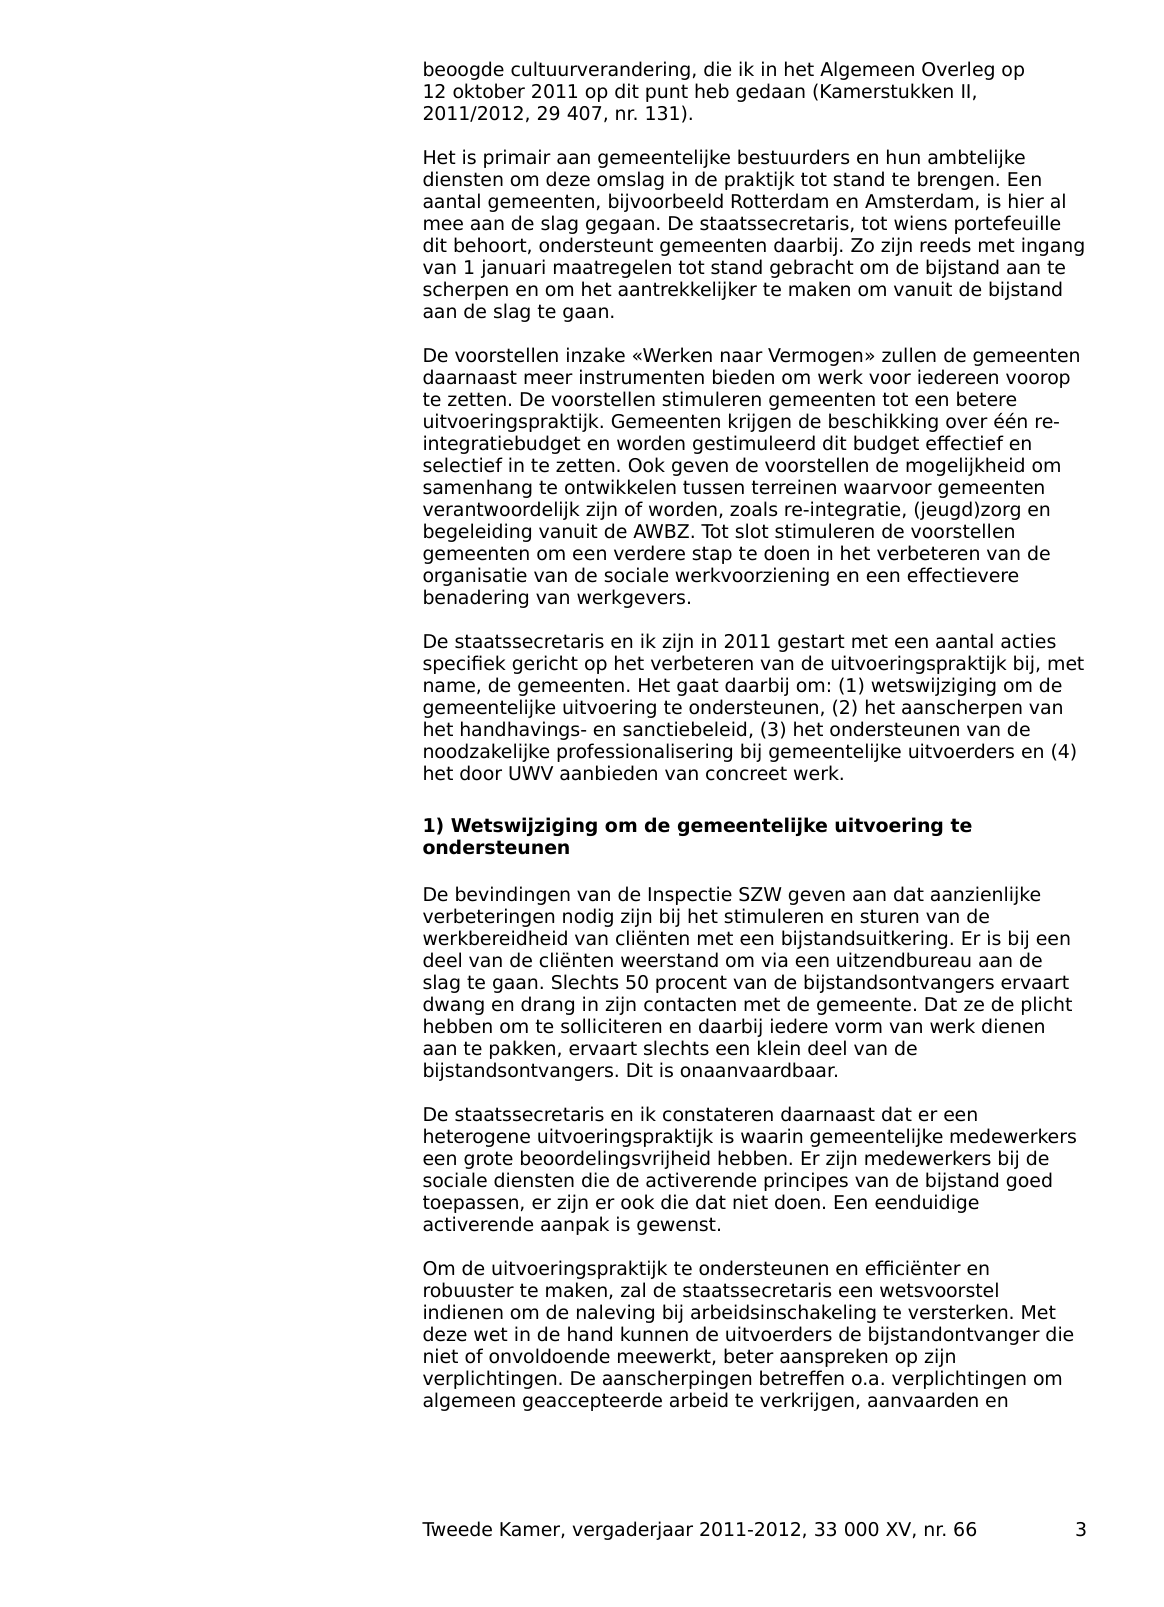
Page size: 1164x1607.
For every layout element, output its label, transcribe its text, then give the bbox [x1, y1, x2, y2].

text Het is primair aan gemeentelijke bestuurders en hun ambtelijke diensten om deze omslag in de praktijk tot stand te brengen. Een aantal gemeenten, bijvoorbeeld Rotterdam en Amsterdam, is hier al mee aan de slag gegaan. De staatssecretaris, tot wiens portefeuille dit behoort, ondersteunt gemeenten daarbij. Zo zijn reeds met ingang van 1 januari maatregelen tot stand gebracht om de bijstand aan te scherpen en om het aantrekkelijker te maken om vanuit de bijstand aan de slag te gaan. [422, 147, 1087, 323]
text De staatssecretaris en ik constateren daarnaast dat er een heterogene uitvoeringspraktijk is waarin gemeentelijke medewerkers een grote beoordelingsvrijheid hebben. Er zijn medewerkers bij de sociale diensten die de activerende principes van de bijstand goed toepassen, er zijn er ook die dat niet doen. Een eenduidige activerende aanpak is gewenst. [422, 1104, 1087, 1236]
text Om de uitvoeringspraktijk te ondersteunen en efficiënter en robuuster te maken, zal de staatssecretaris een wetsvoorstel indienen om de naleving bij arbeidsinschakeling te versterken. Met deze wet in de hand kunnen de uitvoerders de bijstandontvanger die niet of onvoldoende meewerkt, beter aanspreken op zijn verplichtingen. De aanscherpingen betreffen o.a. verplichtingen om algemeen geaccepteerde arbeid te verkrijgen, aanvaarden en [422, 1258, 1087, 1412]
text De voorstellen inzake «Werken naar Vermogen» zullen de gemeenten daarnaast meer instrumenten bieden om werk voor iedereen voorop te zetten. De voorstellen stimuleren gemeenten tot een betere uitvoeringspraktijk. Gemeenten krijgen de beschikking over één re-integratiebudget en worden gestimuleerd dit budget effectief en selectief in te zetten. Ook geven de voorstellen de mogelijkheid om samenhang te ontwikkelen tussen terreinen waarvoor gemeenten verantwoordelijk zijn of worden, zoals re-integratie, (jeugd)zorg en begeleiding vanuit de AWBZ. Tot slot stimuleren de voorstellen gemeenten om een verdere stap te doen in het verbeteren van de organisatie van de sociale werkvoorziening en een effectievere benadering van werkgevers. [422, 345, 1087, 609]
text beoogde cultuurverandering, die ik in het Algemeen Overleg op 12 oktober 2011 op dit punt heb gedaan (Kamerstukken II, 2011/2012, 29 407, nr. 131). [422, 59, 1087, 125]
text De bevindingen van de Inspectie SZW geven aan dat aanzienlijke verbeteringen nodig zijn bij het stimuleren en sturen van de werkbereidheid van cliënten met een bijstandsuitkering. Er is bij een deel van de cliënten weerstand om via een uitzendbureau aan de slag te gaan. Slechts 50 procent van de bijstandsontvangers ervaart dwang en drang in zijn contacten met de gemeente. Dat ze de plicht hebben om te solliciteren en daarbij iedere vorm van werk dienen aan te pakken, ervaart slechts een klein deel van de bijstandsontvangers. Dit is onaanvaardbaar. [422, 884, 1087, 1082]
subtitle 1) Wetswijziging om de gemeentelijke uitvoering te ondersteunen [422, 815, 1087, 859]
text De staatssecretaris en ik zijn in 2011 gestart met een aantal acties specifiek gericht op het verbeteren van de uitvoeringspraktijk bij, met name, de gemeenten. Het gaat daarbij om: (1) wetswijziging om de gemeentelijke uitvoering te ondersteunen, (2) het aanscherpen van het handhavings- en sanctiebeleid, (3) het ondersteunen van de noodzakelijke professionalisering bij gemeentelijke uitvoerders en (4) het door UWV aanbieden van concreet werk. [422, 631, 1087, 785]
